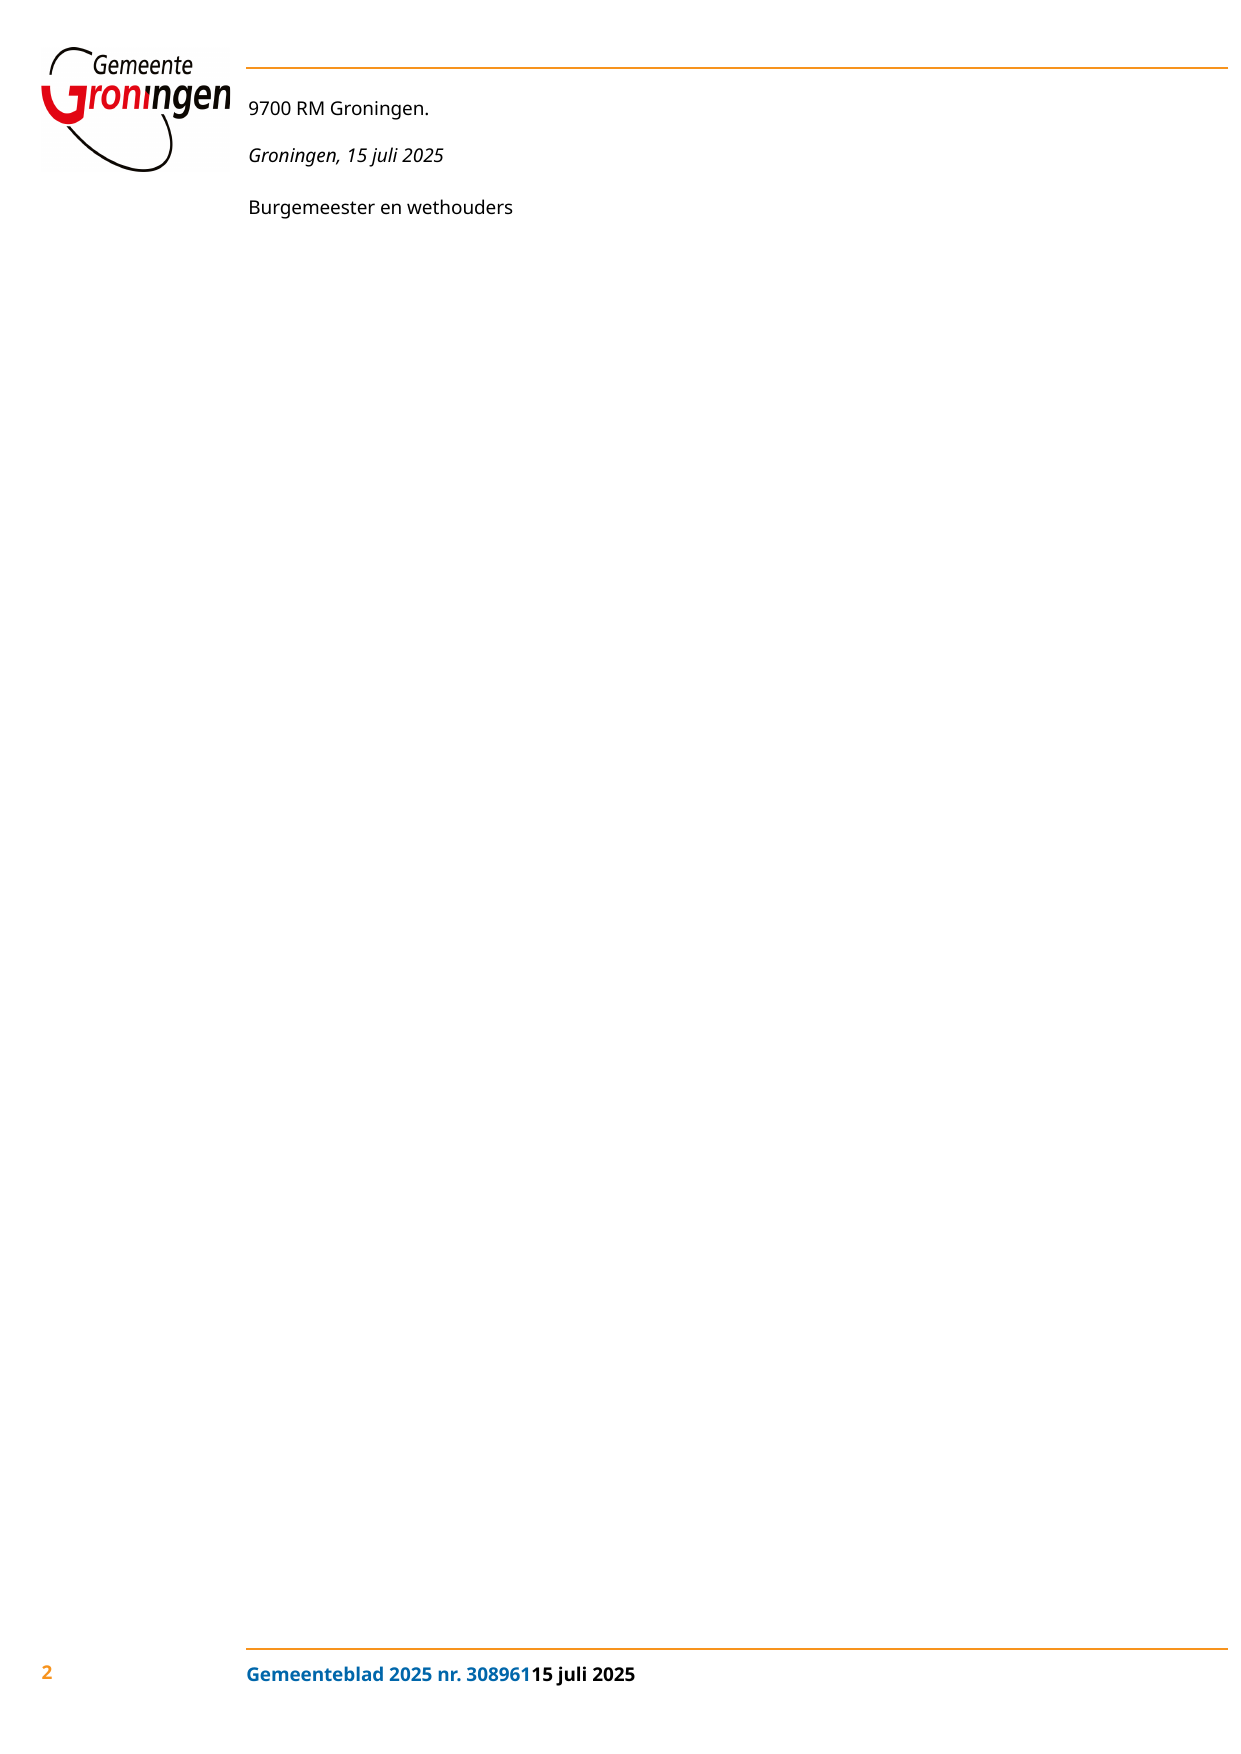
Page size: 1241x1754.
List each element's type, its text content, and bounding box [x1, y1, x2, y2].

text 9700 RM Groningen. [248, 95, 1152, 121]
text Burgemeester en wethouders [248, 194, 1152, 220]
text Groningen, 15 juli 2025 [248, 143, 1152, 168]
picture [41, 47, 231, 172]
